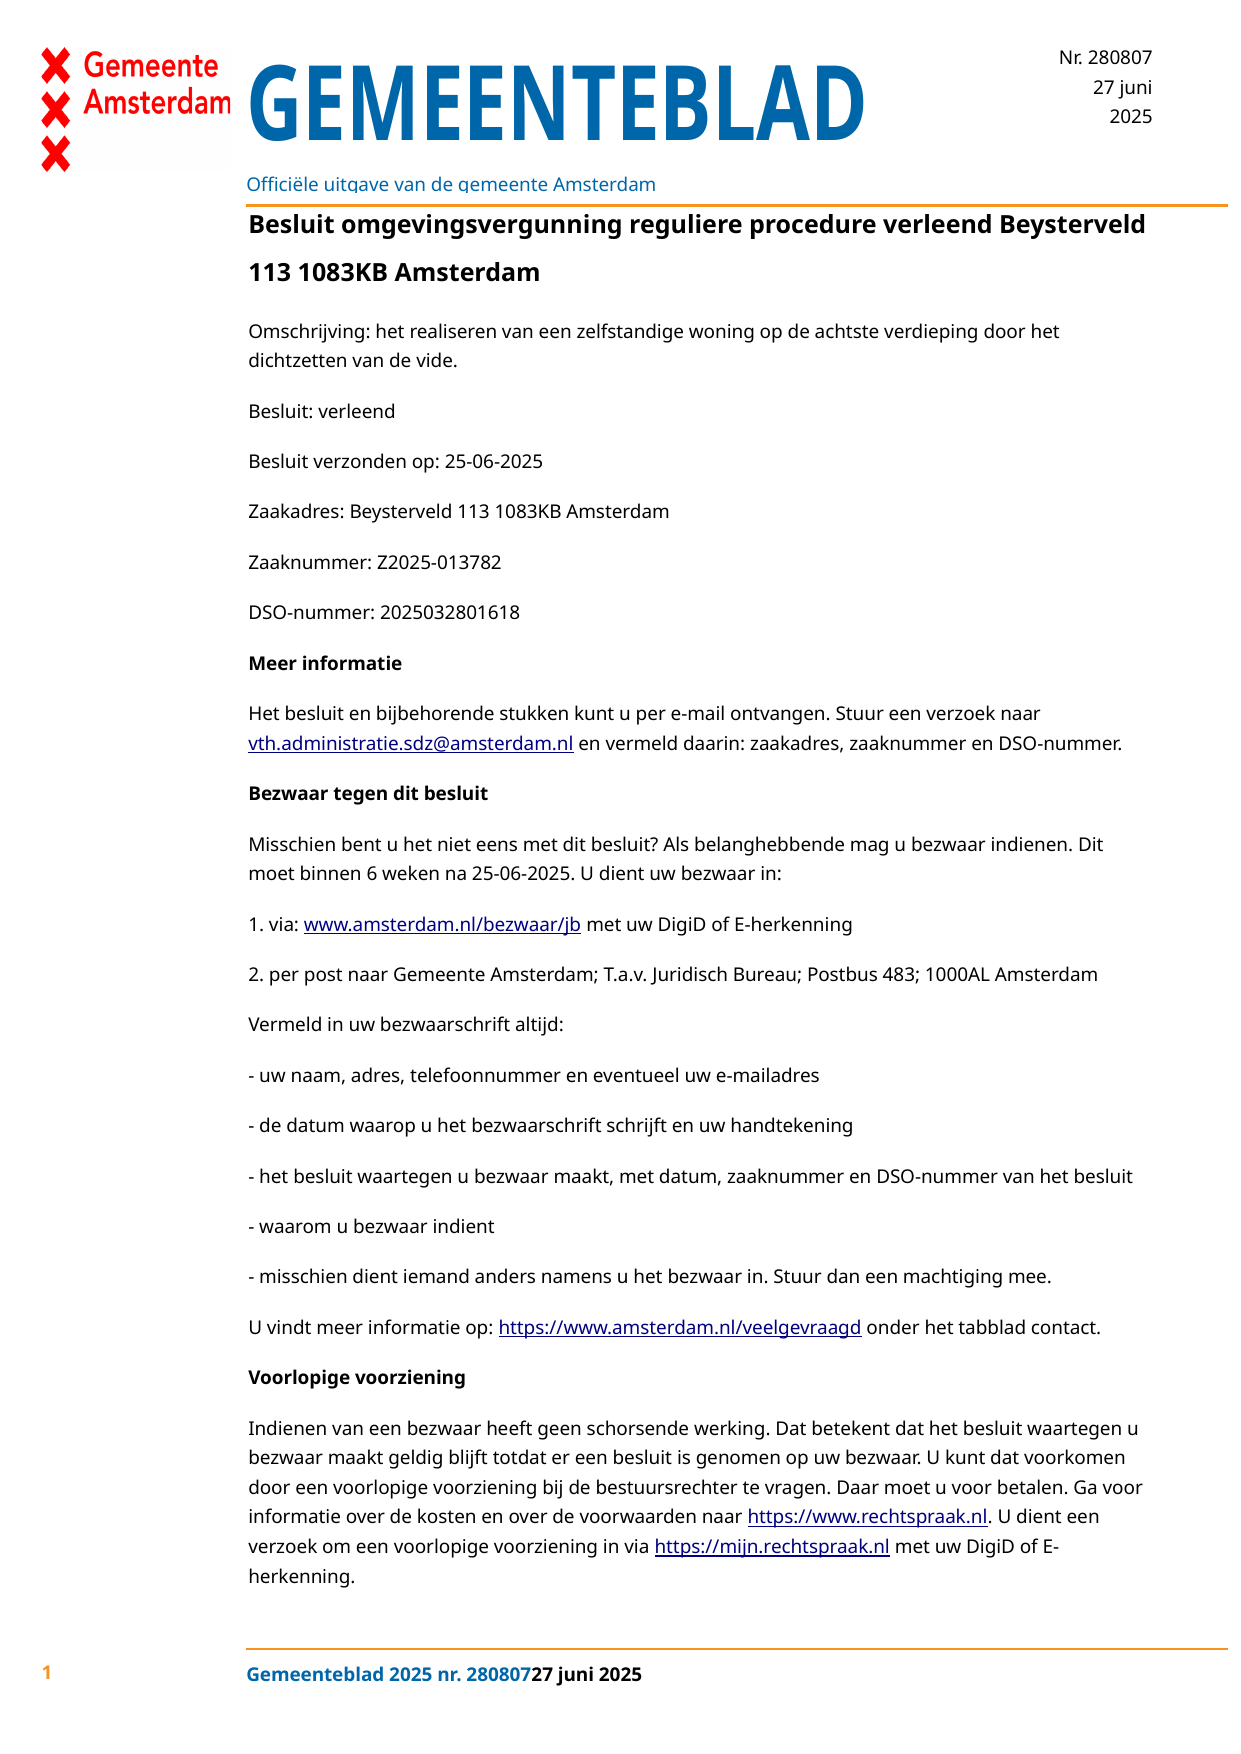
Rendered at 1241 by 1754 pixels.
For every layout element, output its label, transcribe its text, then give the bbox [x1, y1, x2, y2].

text Besluit: verleend [248, 398, 1152, 424]
text Het besluit en bijbehorende stukken kunt u per e-mail ontvangen. Stuur een verzoek naar vth.administratie.sdz@amsterdam.nl en vermeld daarin: zaakadres, zaaknummer en DSO-nummer. [248, 700, 1152, 756]
text - waarom u bezwaar indient [248, 1213, 1152, 1239]
text - de datum waarop u het bezwaarschrift schrijft en uw handtekening [248, 1112, 1152, 1138]
text Voorlopige voorziening [248, 1364, 1152, 1390]
text Omschrijving: het realiseren van een zelfstandige woning op de achtste verdieping door het dichtzetten van de vide. [248, 318, 1152, 373]
text - het besluit waartegen u bezwaar maakt, met datum, zaaknummer en DSO-nummer van het besluit [248, 1163, 1152, 1189]
text Besluit verzonden op: 25-06-2025 [248, 448, 1152, 474]
text Indienen van een bezwaar heeft geen schorsende werking. Dat betekent dat het besluit waartegen u bezwaar maakt geldig blijft totdat er een besluit is genomen op uw bezwaar. U kunt dat voorkomen door een voorlopige voorziening bij de bestuursrechter te vragen. Daar moet u voor betalen. Ga voor informatie over de kosten en over de voorwaarden naar https://www.rechtspraak.nl. U dient een verzoek om een voorlopige voorziening in via https://mijn.rechtspraak.nl met uw DigiD of E-herkenning. [248, 1415, 1152, 1589]
text Besluit omgevingsvergunning reguliere procedure verleend Beysterveld 113 1083KB Amsterdam [248, 207, 1152, 288]
text 2. per post naar Gemeente Amsterdam; T.a.v. Juridisch Bureau; Postbus 483; 1000AL Amsterdam [248, 961, 1152, 987]
text Vermeld in uw bezwaarschrift altijd: [248, 1012, 1152, 1037]
text U vindt meer informatie op: https://www.amsterdam.nl/veelgevraagd onder het tabblad contact. [248, 1314, 1152, 1340]
text Misschien bent u het niet eens met dit besluit? Als belanghebbende mag u bezwaar indienen. Dit moet binnen 6 weken na 25-06-2025. U dient uw bezwaar in: [248, 831, 1152, 886]
text Meer informatie [248, 650, 1152, 676]
text - misschien dient iemand anders namens u het bezwaar in. Stuur dan een machtiging mee. [248, 1264, 1152, 1289]
picture [41, 47, 231, 172]
text Zaaknummer: Z2025-013782 [248, 549, 1152, 575]
text - uw naam, adres, telefoonnummer en eventueel uw e-mailadres [248, 1062, 1152, 1088]
text Zaakadres: Beysterveld 113 1083KB Amsterdam [248, 499, 1152, 524]
text DSO-nummer: 2025032801618 [248, 599, 1152, 625]
text 1. via: www.amsterdam.nl/bezwaar/jb met uw DigiD of E-herkenning [248, 911, 1152, 937]
text Bezwaar tegen dit besluit [248, 780, 1152, 806]
